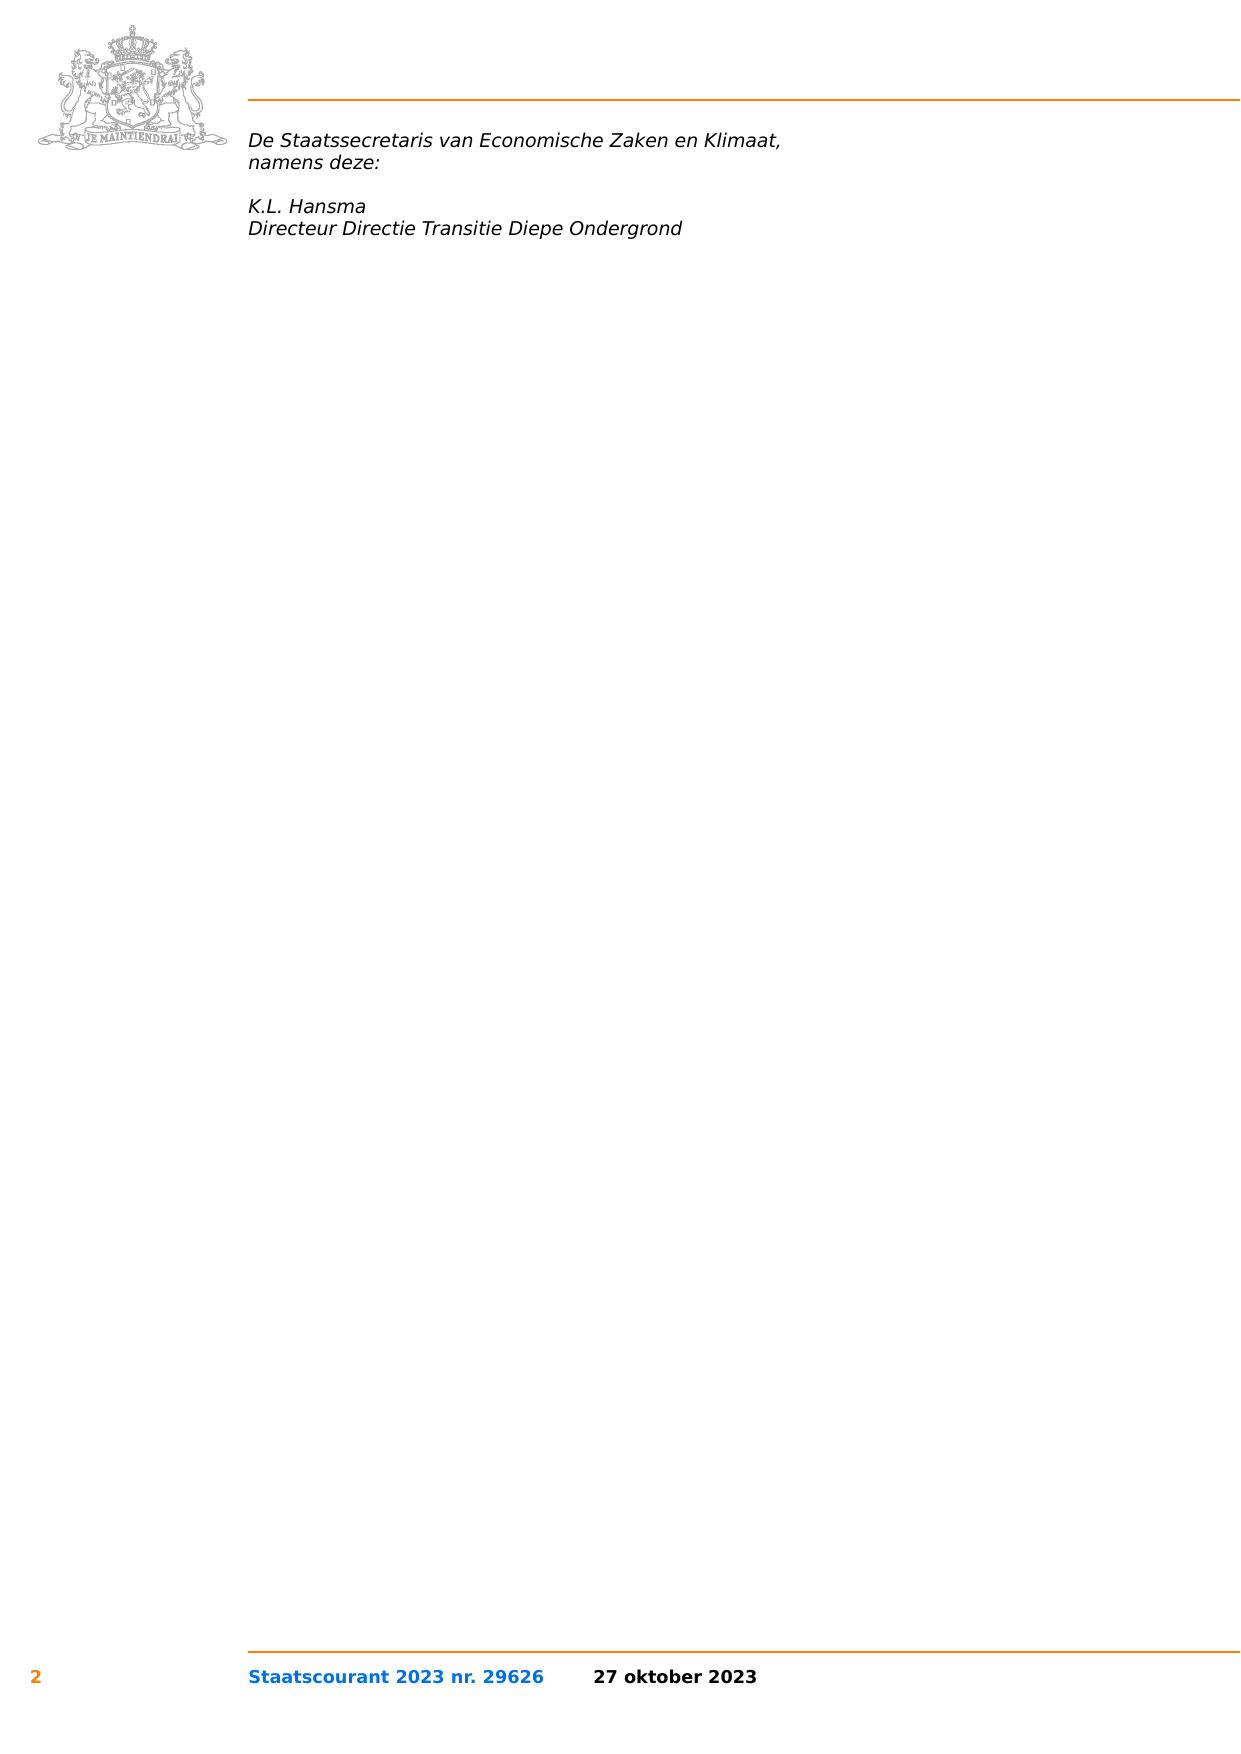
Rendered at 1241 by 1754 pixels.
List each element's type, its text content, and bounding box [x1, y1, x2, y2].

picture [38, 25, 227, 150]
text De Staatssecretaris van Economische Zaken en Klimaat, namens deze: K.L. Hansma Directeur Directie Transitie Diepe Ondergrond [248, 130, 1163, 240]
